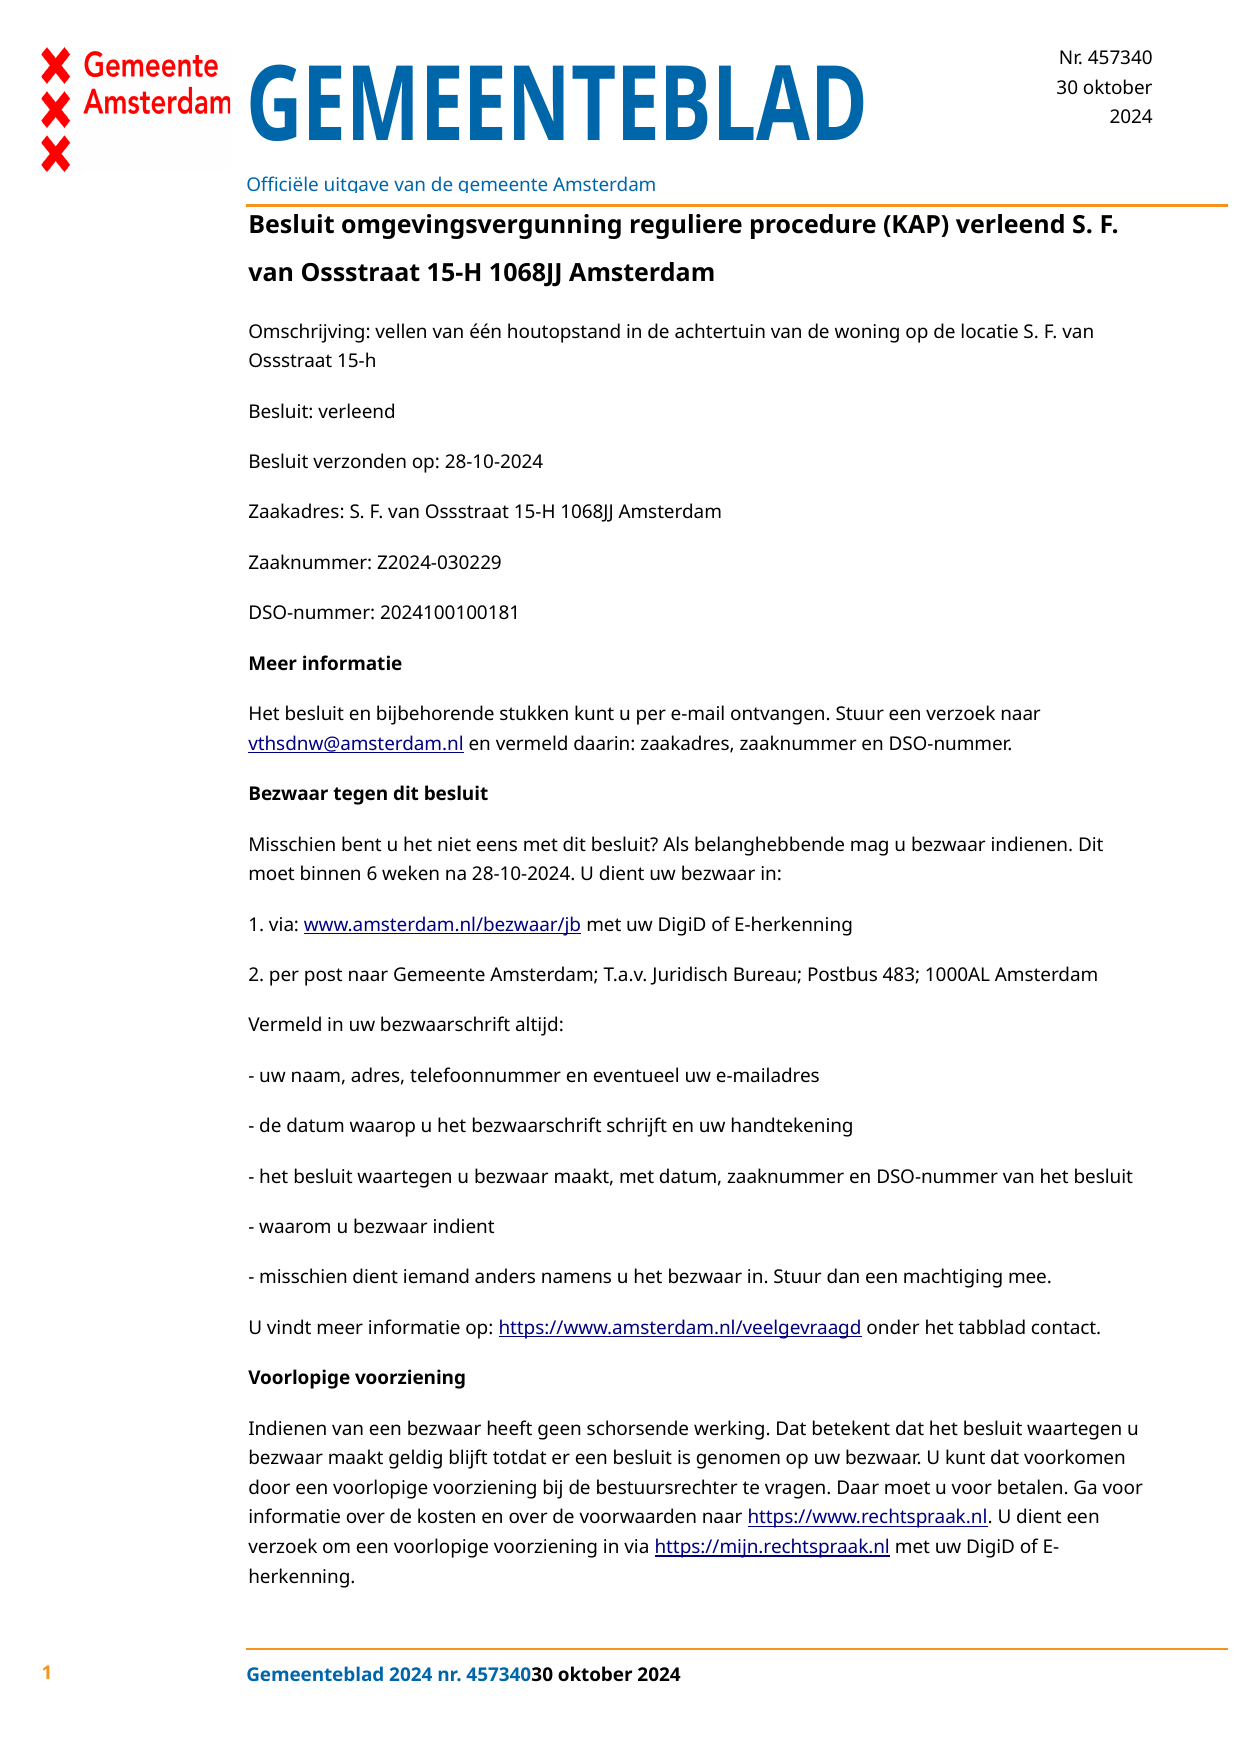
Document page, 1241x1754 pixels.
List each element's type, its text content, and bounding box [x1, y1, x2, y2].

text Zaakadres: S. F. van Ossstraat 15-H 1068JJ Amsterdam [248, 499, 1152, 524]
text Zaaknummer: Z2024-030229 [248, 549, 1152, 575]
text Besluit verzonden op: 28-10-2024 [248, 448, 1152, 474]
text 2. per post naar Gemeente Amsterdam; T.a.v. Juridisch Bureau; Postbus 483; 1000AL Amsterdam [248, 961, 1152, 987]
text Het besluit en bijbehorende stukken kunt u per e-mail ontvangen. Stuur een verzoek naar vthsdnw@amsterdam.nl en vermeld daarin: zaakadres, zaaknummer en DSO-nummer. [248, 700, 1152, 756]
text DSO-nummer: 2024100100181 [248, 599, 1152, 625]
text Indienen van een bezwaar heeft geen schorsende werking. Dat betekent dat het besluit waartegen u bezwaar maakt geldig blijft totdat er een besluit is genomen op uw bezwaar. U kunt dat voorkomen door een voorlopige voorziening bij de bestuursrechter te vragen. Daar moet u voor betalen. Ga voor informatie over de kosten en over de voorwaarden naar https://www.rechtspraak.nl. U dient een verzoek om een voorlopige voorziening in via https://mijn.rechtspraak.nl met uw DigiD of E-herkenning. [248, 1415, 1152, 1589]
text Vermeld in uw bezwaarschrift altijd: [248, 1012, 1152, 1037]
text Voorlopige voorziening [248, 1364, 1152, 1390]
text Besluit omgevingsvergunning reguliere procedure (KAP) verleend S. F. van Ossstraat 15-H 1068JJ Amsterdam [248, 207, 1152, 288]
text Besluit: verleend [248, 398, 1152, 424]
text 1. via: www.amsterdam.nl/bezwaar/jb met uw DigiD of E-herkenning [248, 911, 1152, 937]
text - de datum waarop u het bezwaarschrift schrijft en uw handtekening [248, 1112, 1152, 1138]
picture [41, 47, 231, 172]
text Omschrijving: vellen van één houtopstand in de achtertuin van de woning op de locatie S. F. van Ossstraat 15-h [248, 318, 1152, 373]
text - misschien dient iemand anders namens u het bezwaar in. Stuur dan een machtiging mee. [248, 1264, 1152, 1289]
text U vindt meer informatie op: https://www.amsterdam.nl/veelgevraagd onder het tabblad contact. [248, 1314, 1152, 1340]
text Misschien bent u het niet eens met dit besluit? Als belanghebbende mag u bezwaar indienen. Dit moet binnen 6 weken na 28-10-2024. U dient uw bezwaar in: [248, 831, 1152, 886]
text Meer informatie [248, 650, 1152, 676]
text - waarom u bezwaar indient [248, 1213, 1152, 1239]
text - uw naam, adres, telefoonnummer en eventueel uw e-mailadres [248, 1062, 1152, 1088]
text - het besluit waartegen u bezwaar maakt, met datum, zaaknummer en DSO-nummer van het besluit [248, 1163, 1152, 1189]
text Bezwaar tegen dit besluit [248, 780, 1152, 806]
